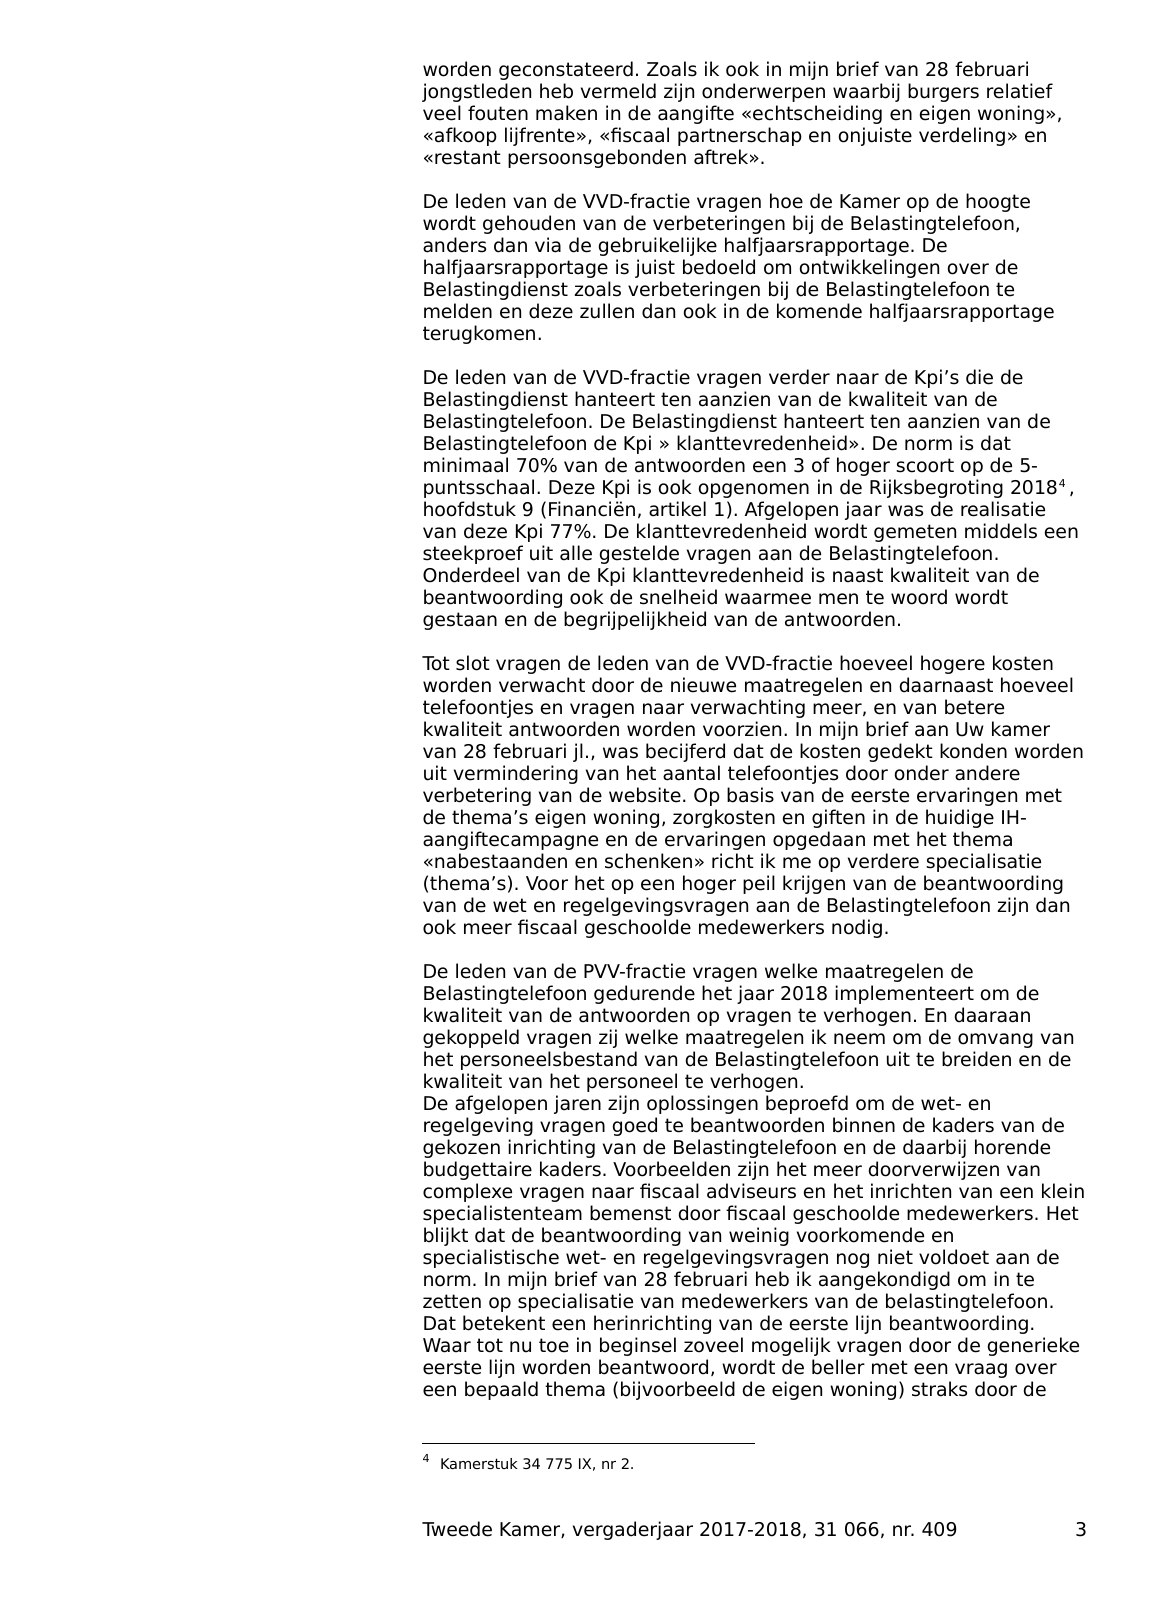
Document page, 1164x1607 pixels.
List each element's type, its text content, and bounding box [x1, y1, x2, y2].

text De afgelopen jaren zijn oplossingen beproefd om de wet- en regelgeving vragen goed te beantwoorden binnen de kaders van de gekozen inrichting van de Belastingtelefoon en de daarbij horende budgettaire kaders. Voorbeelden zijn het meer doorverwijzen van complexe vragen naar fiscaal adviseurs en het inrichten van een klein specialistenteam bemenst door fiscaal geschoolde medewerkers. Het blijkt dat de beantwoording van weinig voorkomende en specialistische wet- en regelgevingsvragen nog niet voldoet aan de norm. In mijn brief van 28 februari heb ik aangekondigd om in te zetten op specialisatie van medewerkers van de belastingtelefoon. Dat betekent een herinrichting van de eerste lijn beantwoording. Waar tot nu toe in beginsel zoveel mogelijk vragen door de generieke eerste lijn worden beantwoord, wordt de beller met een vraag over een bepaald thema (bijvoorbeeld de eigen woning) straks door de [422, 1093, 1087, 1401]
text Tot slot vragen de leden van de VVD-fractie hoeveel hogere kosten worden verwacht door de nieuwe maatregelen en daarnaast hoeveel telefoontjes en vragen naar verwachting meer, en van betere kwaliteit antwoorden worden voorzien. In mijn brief aan Uw kamer van 28 februari jl., was becijferd dat de kosten gedekt konden worden uit vermindering van het aantal telefoontjes door onder andere verbetering van de website. Op basis van de eerste ervaringen met de thema’s eigen woning, zorgkosten en giften in de huidige IH-aangiftecampagne en de ervaringen opgedaan met het thema «nabestaanden en schenken» richt ik me op verdere specialisatie (thema’s). Voor het op een hoger peil krijgen van de beantwoording van de wet en regelgevingsvragen aan de Belastingtelefoon zijn dan ook meer fiscaal geschoolde medewerkers nodig. [422, 653, 1087, 939]
text De leden van de VVD-fractie vragen hoe de Kamer op de hoogte wordt gehouden van de verbeteringen bij de Belastingtelefoon, anders dan via de gebruikelijke halfjaarsrapportage. De halfjaarsrapportage is juist bedoeld om ontwikkelingen over de Belastingdienst zoals verbeteringen bij de Belastingtelefoon te melden en deze zullen dan ook in de komende halfjaarsrapportage terugkomen. [422, 191, 1087, 345]
text De leden van de PVV-fractie vragen welke maatregelen de Belastingtelefoon gedurende het jaar 2018 implementeert om de kwaliteit van de antwoorden op vragen te verhogen. En daaraan gekoppeld vragen zij welke maatregelen ik neem om de omvang van het personeelsbestand van de Belastingtelefoon uit te breiden en de kwaliteit van het personeel te verhogen. [422, 961, 1087, 1093]
text De leden van de VVD-fractie vragen verder naar de Kpi’s die de Belastingdienst hanteert ten aanzien van de kwaliteit van de Belastingtelefoon. De Belastingdienst hanteert ten aanzien van de Belastingtelefoon de Kpi » klanttevredenheid». De norm is dat minimaal 70% van de antwoorden een 3 of hoger scoort op de 5-puntsschaal. Deze Kpi is ook opgenomen in de Rijksbegroting 2018, hoofdstuk 9 (Financiën, artikel 1). Afgelopen jaar was de realisatie van deze Kpi 77%. De klanttevredenheid wordt gemeten middels een steekproef uit alle gestelde vragen aan de Belastingtelefoon. Onderdeel van de Kpi klanttevredenheid is naast kwaliteit van de beantwoording ook de snelheid waarmee men te woord wordt gestaan en de begrijpelijkheid van de antwoorden. [422, 367, 1087, 631]
text worden geconstateerd. Zoals ik ook in mijn brief van 28 februari jongstleden heb vermeld zijn onderwerpen waarbij burgers relatief veel fouten maken in de aangifte «echtscheiding en eigen woning», «afkoop lijfrente», «fiscaal partnerschap en onjuiste verdeling» en «restant persoonsgebonden aftrek». [422, 59, 1087, 169]
text Kamerstuk 34 775 IX, nr 2. [422, 1452, 1087, 1474]
